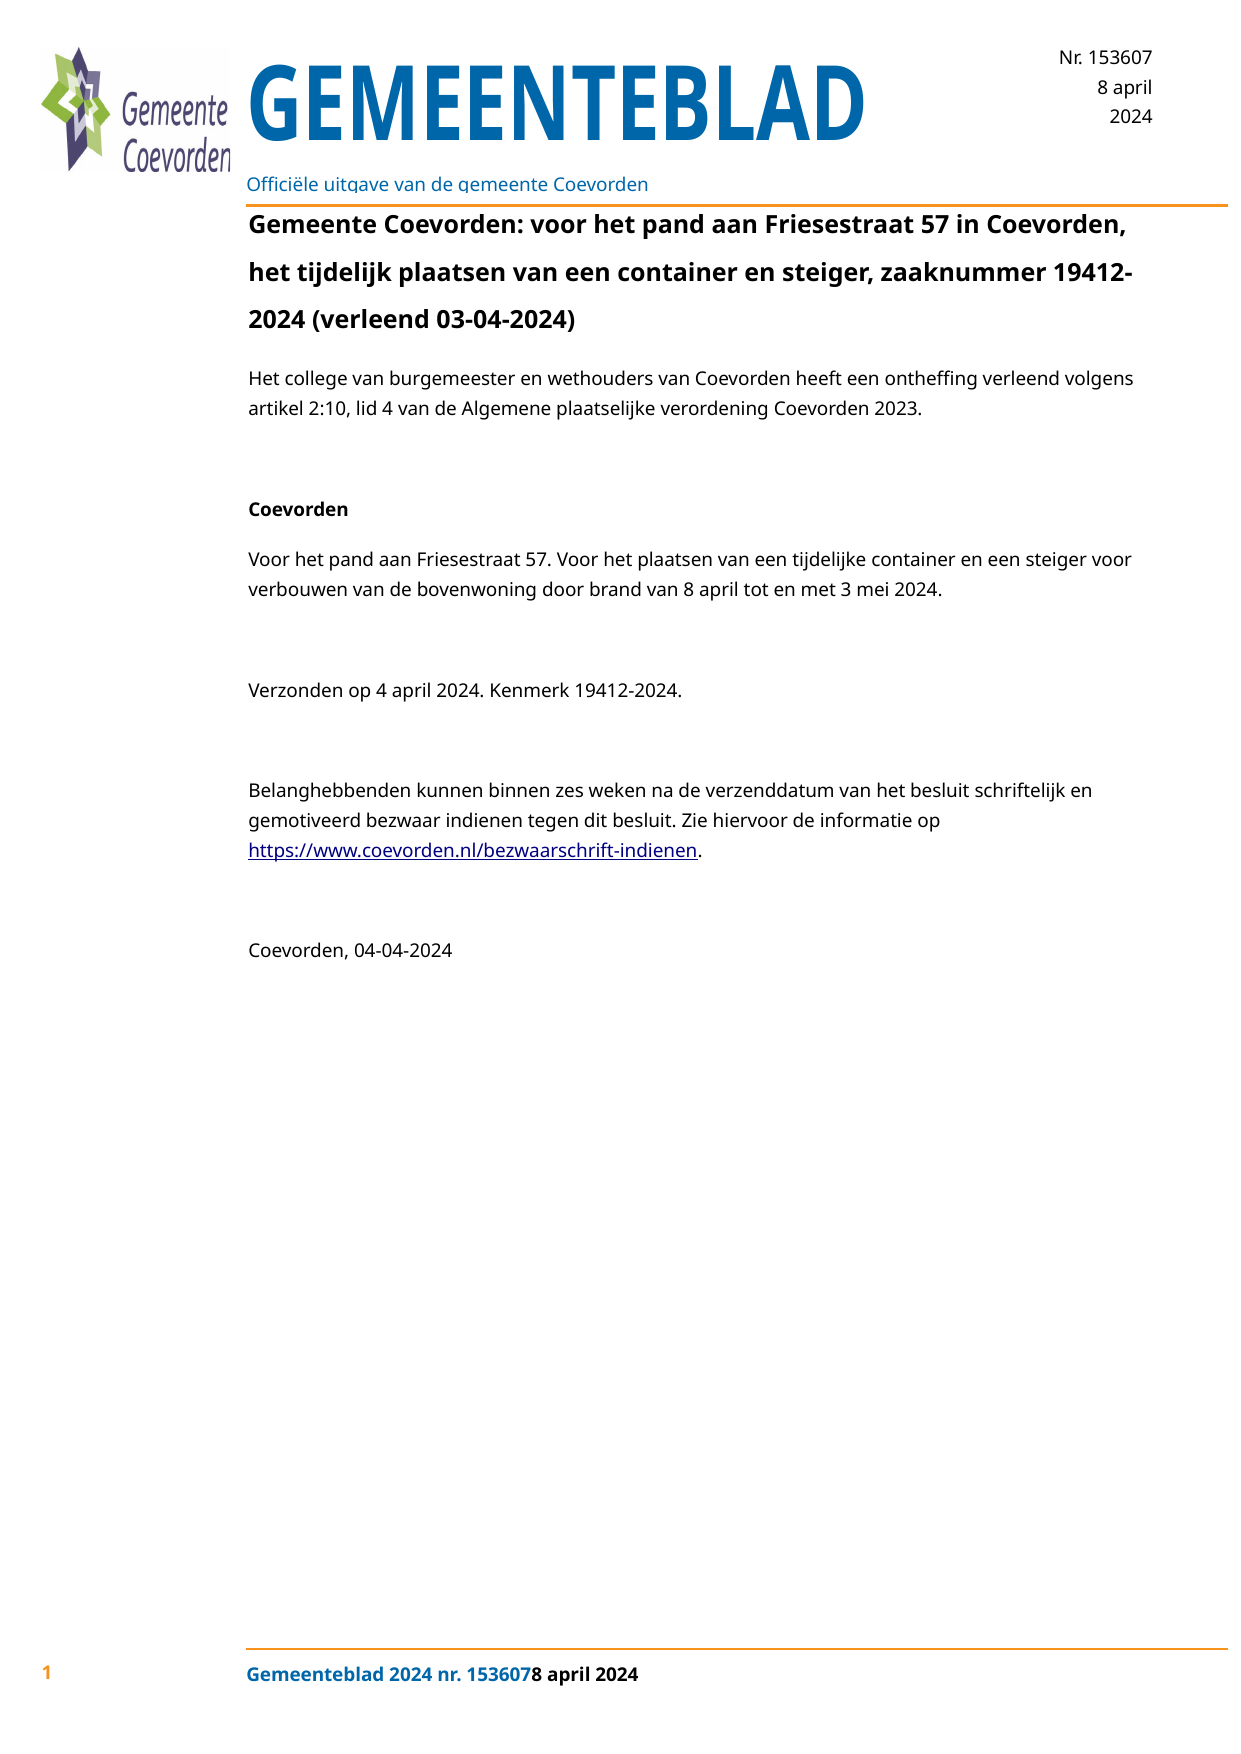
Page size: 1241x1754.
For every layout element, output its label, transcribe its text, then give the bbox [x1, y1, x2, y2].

text Belanghebbenden kunnen binnen zes weken na de verzenddatum van het besluit schriftelijk en gemotiveerd bezwaar indienen tegen dit besluit. Zie hiervoor de informatie op https://www.coevorden.nl/bezwaarschrift-indienen. [248, 778, 1152, 862]
text Gemeente Coevorden: voor het pand aan Friesestraat 57 in Coevorden, het tijdelijk plaatsen van een container en steiger, zaaknummer 19412-2024 (verleend 03-04-2024) [248, 207, 1152, 336]
text Het college van burgemeester en wethouders van Coevorden heeft een ontheffing verleend volgens artikel 2:10, lid 4 van de Algemene plaatselijke verordening Coevorden 2023. [248, 366, 1152, 421]
text Coevorden, 04-04-2024 [248, 938, 1152, 963]
text Voor het pand aan Friesestraat 57. Voor het plaatsen van een tijdelijke container en een steiger voor verbouwen van de bovenwoning door brand van 8 april tot en met 3 mei 2024. [248, 546, 1152, 602]
picture [41, 47, 231, 172]
text Coevorden [248, 496, 1152, 522]
text Verzonden op 4 april 2024. Kenmerk 19412-2024. [248, 677, 1152, 702]
